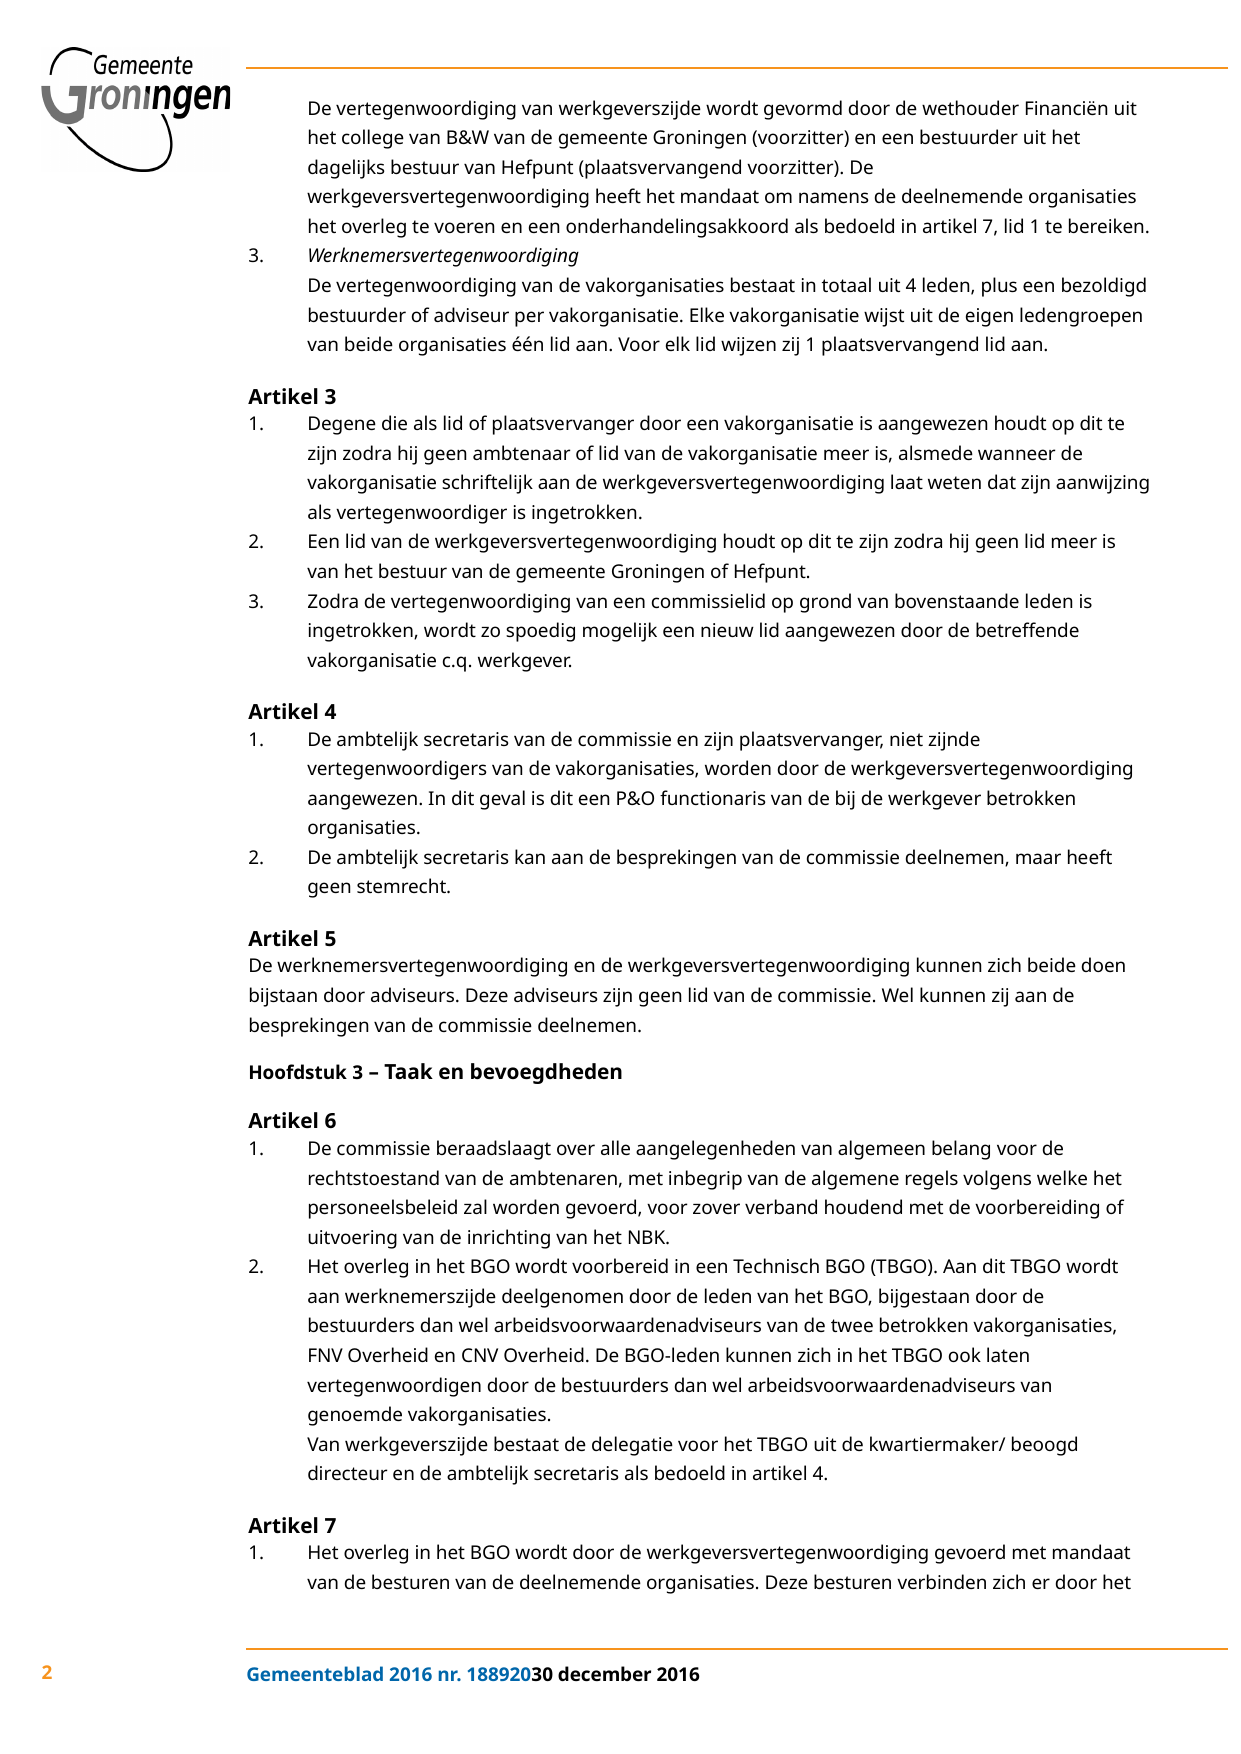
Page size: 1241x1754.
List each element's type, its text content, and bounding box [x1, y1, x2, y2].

list De vertegenwoordiging van de vakorganisaties bestaat in totaal uit 4 leden, plus een bezoldigd bestuurder of adviseur per vakorganisatie. Elke vakorganisatie wijst uit de eigen ledengroepen van beide organisaties één lid aan. Voor elk lid wijzen zij 1 plaatsvervangend lid aan. [248, 272, 1152, 357]
list De ambtelijk secretaris kan aan de besprekingen van de commissie deelnemen, maar heeft geen stemrecht. [248, 844, 1152, 899]
text Artikel 5 [248, 924, 1152, 953]
list Het overleg in het BGO wordt door de werkgeversvertegenwoordiging gevoerd met mandaat van de besturen van de deelnemende organisaties. Deze besturen verbinden zich er door het [248, 1539, 1152, 1595]
list Zodra de vertegenwoordiging van een commissielid op grond van bovenstaande leden is ingetrokken, wordt zo spoedig mogelijk een nieuw lid aangewezen door de betreffende vakorganisatie c.q. werkgever. [248, 588, 1152, 673]
text Hoofdstuk 3 – Taak en bevoegdheden [248, 1057, 1152, 1086]
text De werknemersvertegenwoordiging en de werkgeversvertegenwoordiging kunnen zich beide doen bijstaan door adviseurs. Deze adviseurs zijn geen lid van de commissie. Wel kunnen zij aan de besprekingen van de commissie deelnemen. [248, 953, 1152, 1037]
text Artikel 7 [248, 1511, 1152, 1539]
list Van werkgeverszijde bestaat de delegatie voor het TBGO uit de kwartiermaker/ beoogd directeur en de ambtelijk secretaris als bedoeld in artikel 4. [248, 1431, 1152, 1486]
list De ambtelijk secretaris van de commissie en zijn plaatsvervanger, niet zijnde vertegenwoordigers van de vakorganisaties, worden door de werkgeversvertegenwoordiging aangewezen. In dit geval is dit een P&O functionaris van de bij de werkgever betrokken organisaties. [248, 726, 1152, 840]
list Degene die als lid of plaatsvervanger door een vakorganisatie is aangewezen houdt op dit te zijn zodra hij geen ambtenaar of lid van de vakorganisatie meer is, alsmede wanneer de vakorganisatie schriftelijk aan de werkgeversvertegenwoordiging laat weten dat zijn aanwijzing als vertegenwoordiger is ingetrokken. [248, 410, 1152, 525]
list Het overleg in het BGO wordt voorbereid in een Technisch BGO (TBGO). Aan dit TBGO wordt aan werknemerszijde deelgenomen door de leden van het BGO, bijgestaan door de bestuurders dan wel arbeidsvoorwaardenadviseurs van de twee betrokken vakorganisaties, FNV Overheid en CNV Overheid. De BGO-leden kunnen zich in het TBGO ook laten vertegenwoordigen door de bestuurders dan wel arbeidsvoorwaardenadviseurs van genoemde vakorganisaties. [248, 1253, 1152, 1427]
list Werknemersvertegenwoordiging [248, 243, 1152, 268]
list De commissie beraadslaagt over alle aangelegenheden van algemeen belang voor de rechtstoestand van de ambtenaren, met inbegrip van de algemene regels volgens welke het personeelsbeleid zal worden gevoerd, voor zover verband houdend met de voorbereiding of uitvoering van de inrichting van het NBK. [248, 1135, 1152, 1249]
text Artikel 6 [248, 1107, 1152, 1135]
text Artikel 4 [248, 697, 1152, 726]
list Een lid van de werkgeversvertegenwoordiging houdt op dit te zijn zodra hij geen lid meer is van het bestuur van de gemeente Groningen of Hefpunt. [248, 529, 1152, 584]
text Artikel 3 [248, 382, 1152, 410]
list De vertegenwoordiging van werkgeverszijde wordt gevormd door de wethouder Financiën uit het college van B&W van de gemeente Groningen (voorzitter) en een bestuurder uit het dagelijks bestuur van Hefpunt (plaatsvervangend voorzitter). De werkgeversvertegenwoordiging heeft het mandaat om namens de deelnemende organisaties het overleg te voeren en een onderhandelingsakkoord als bedoeld in artikel 7, lid 1 te bereiken. [248, 95, 1152, 239]
picture [41, 47, 231, 172]
